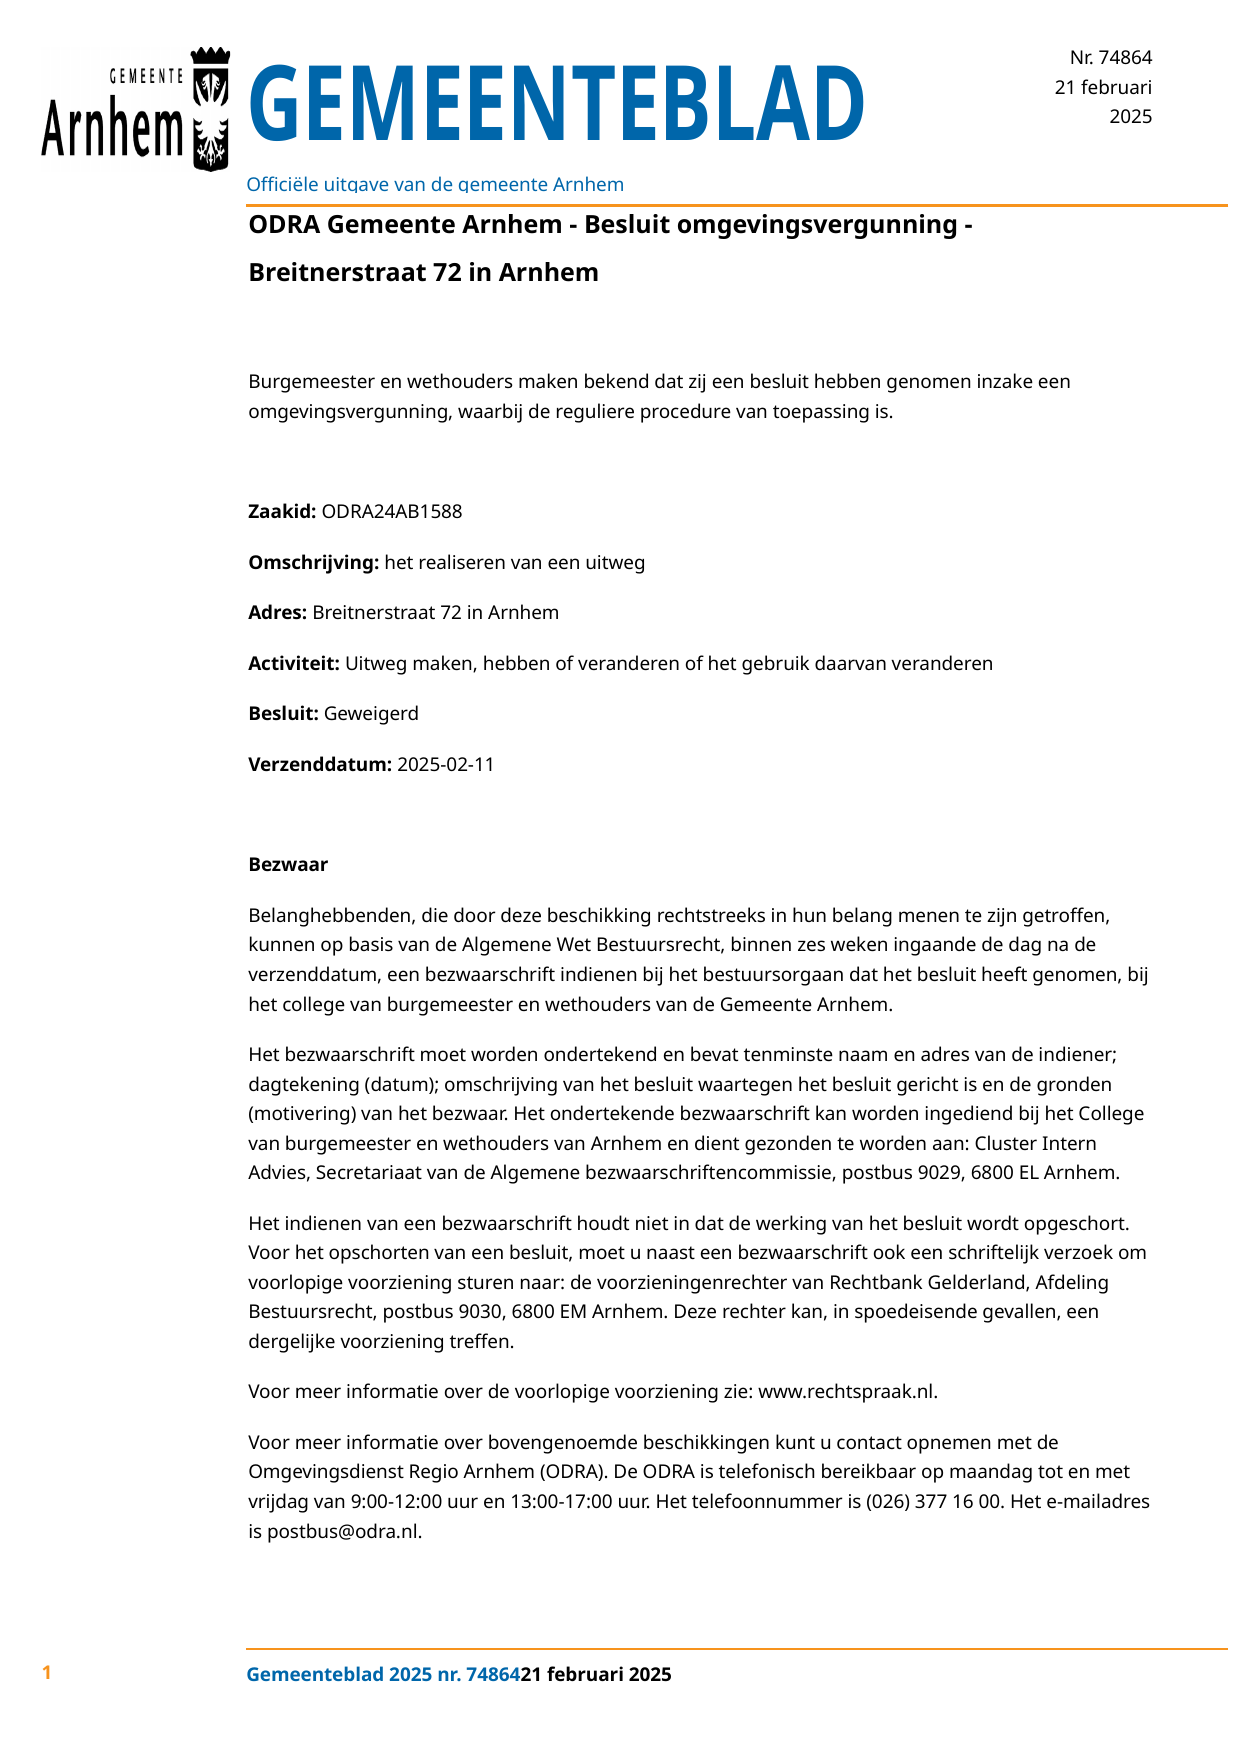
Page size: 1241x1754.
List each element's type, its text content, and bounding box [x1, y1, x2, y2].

text Besluit: Geweigerd [248, 700, 1152, 726]
text Voor meer informatie over de voorlopige voorziening zie: www.rechtspraak.nl. [248, 1379, 1152, 1404]
text Zaakid: ODRA24AB1588 [248, 499, 1152, 524]
text Bezwaar [248, 852, 1152, 877]
text Het bezwaarschrift moet worden ondertekend en bevat tenminste naam en adres van de indiener; dagtekening (datum); omschrijving van het besluit waartegen het besluit gericht is en de gronden (motivering) van het bezwaar. Het ondertekende bezwaarschrift kan worden ingediend bij het College van burgemeester en wethouders van Arnhem en dient gezonden te worden aan: Cluster Intern Advies, Secretariaat van de Algemene bezwaarschriftencommissie, postbus 9029, 6800 EL Arnhem. [248, 1041, 1152, 1185]
text Belanghebbenden, die door deze beschikking rechtstreeks in hun belang menen te zijn getroffen, kunnen op basis van de Algemene Wet Bestuursrecht, binnen zes weken ingaande de dag na de verzenddatum, een bezwaarschrift indienen bij het bestuursorgaan dat het besluit heeft genomen, bij het college van burgemeester en wethouders van de Gemeente Arnhem. [248, 902, 1152, 1017]
text ODRA Gemeente Arnhem - Besluit omgevingsvergunning - Breitnerstraat 72 in Arnhem [248, 207, 1152, 288]
text Activiteit: Uitweg maken, hebben of veranderen of het gebruik daarvan veranderen [248, 650, 1152, 676]
text Voor meer informatie over bovengenoemde beschikkingen kunt u contact opnemen met de Omgevingsdienst Regio Arnhem (ODRA). De ODRA is telefonisch bereikbaar op maandag tot en met vrijdag van 9:00-12:00 uur en 13:00-17:00 uur. Het telefoonnummer is (026) 377 16 00. Het e-mailadres is postbus@odra.nl. [248, 1429, 1152, 1544]
text Adres: Breitnerstraat 72 in Arnhem [248, 599, 1152, 625]
text Verzenddatum: 2025-02-11 [248, 751, 1152, 777]
text Burgemeester en wethouders maken bekend dat zij een besluit hebben genomen inzake een omgevingsvergunning, waarbij de reguliere procedure van toepassing is. [248, 368, 1152, 424]
text Omschrijving: het realiseren van een uitweg [248, 549, 1152, 575]
picture [41, 47, 231, 172]
text Het indienen van een bezwaarschrift houdt niet in dat de werking van het besluit wordt opgeschort. Voor het opschorten van een besluit, moet u naast een bezwaarschrift ook een schriftelijk verzoek om voorlopige voorziening sturen naar: de voorzieningenrechter van Rechtbank Gelderland, Afdeling Bestuursrecht, postbus 9030, 6800 EM Arnhem. Deze rechter kan, in spoedeisende gevallen, een dergelijke voorziening treffen. [248, 1210, 1152, 1354]
